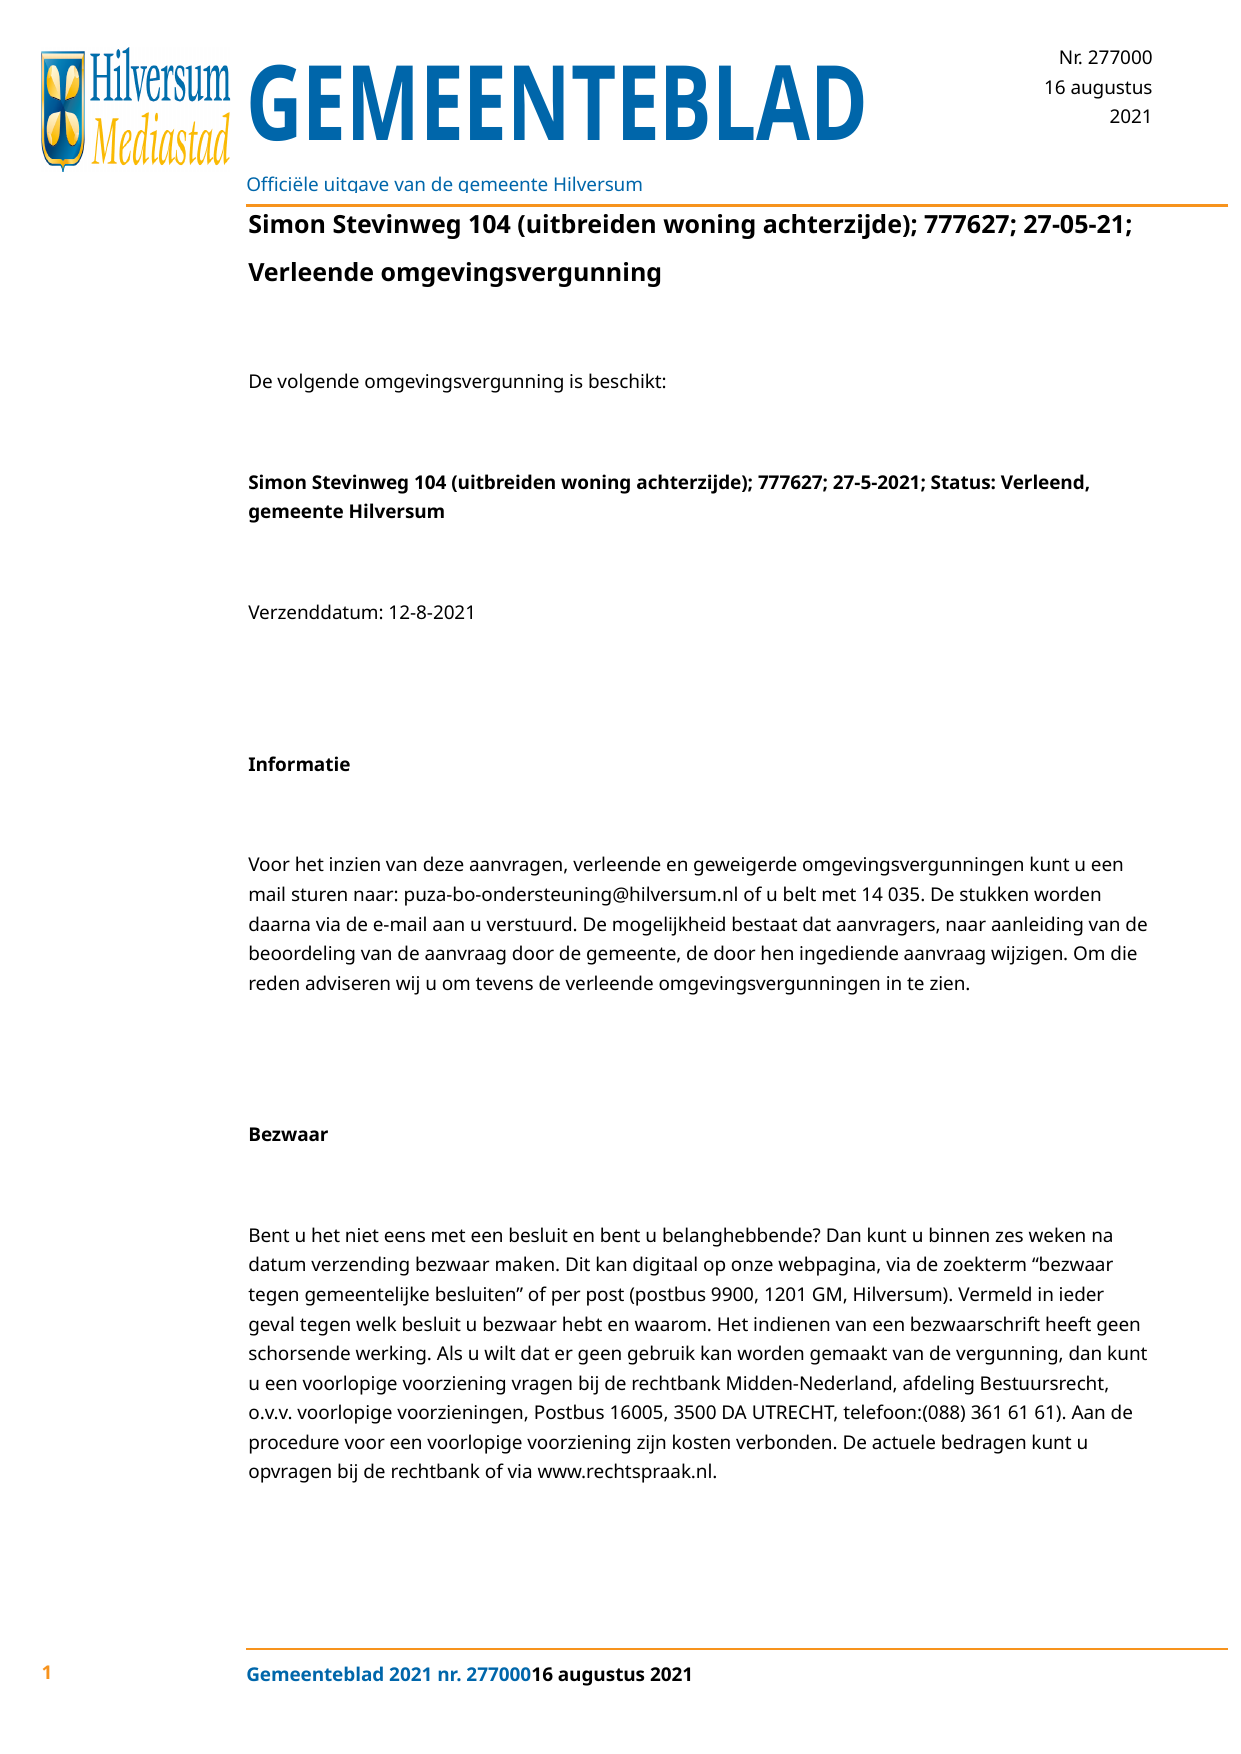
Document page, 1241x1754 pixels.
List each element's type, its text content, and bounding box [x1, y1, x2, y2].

text Simon Stevinweg 104 (uitbreiden woning achterzijde); 777627; 27-5-2021; Status: Verleend, gemeente Hilversum [248, 469, 1152, 524]
text Simon Stevinweg 104 (uitbreiden woning achterzijde); 777627; 27-05-21; Verleende omgevingsvergunning [248, 207, 1152, 288]
text Verzenddatum: 12-8-2021 [248, 599, 1152, 625]
text Informatie [248, 751, 1152, 777]
picture [41, 47, 231, 172]
text De volgende omgevingsvergunning is beschikt: [248, 368, 1152, 394]
text Bent u het niet eens met een besluit en bent u belanghebbende? Dan kunt u binnen zes weken na datum verzending bezwaar maken. Dit kan digitaal op onze webpagina, via de zoekterm “bezwaar tegen gemeentelijke besluiten” of per post (postbus 9900, 1201 GM, Hilversum). Vermeld in ieder geval tegen welk besluit u bezwaar hebt en waarom. Het indienen van een bezwaarschrift heeft geen schorsende werking. Als u wilt dat er geen gebruik kan worden gemaakt van de vergunning, dan kunt u een voorlopige voorziening vragen bij de rechtbank Midden-Nederland, afdeling Bestuursrecht, o.v.v. voorlopige voorzieningen, Postbus 16005, 3500 DA UTRECHT, telefoon:(088) 361 61 61). Aan de procedure voor een voorlopige voorziening zijn kosten verbonden. De actuele bedragen kunt u opvragen bij de rechtbank of via www.rechtspraak.nl. [248, 1222, 1152, 1484]
text Bezwaar [248, 1121, 1152, 1147]
text Voor het inzien van deze aanvragen, verleende en geweigerde omgevingsvergunningen kunt u een mail sturen naar: puza-bo-ondersteuning@hilversum.nl of u belt met 14 035. De stukken worden daarna via de e-mail aan u verstuurd. De mogelijkheid bestaat dat aanvragers, naar aanleiding van de beoordeling van de aanvraag door de gemeente, de door hen ingediende aanvraag wijzigen. Om die reden adviseren wij u om tevens de verleende omgevingsvergunningen in te zien. [248, 852, 1152, 996]
